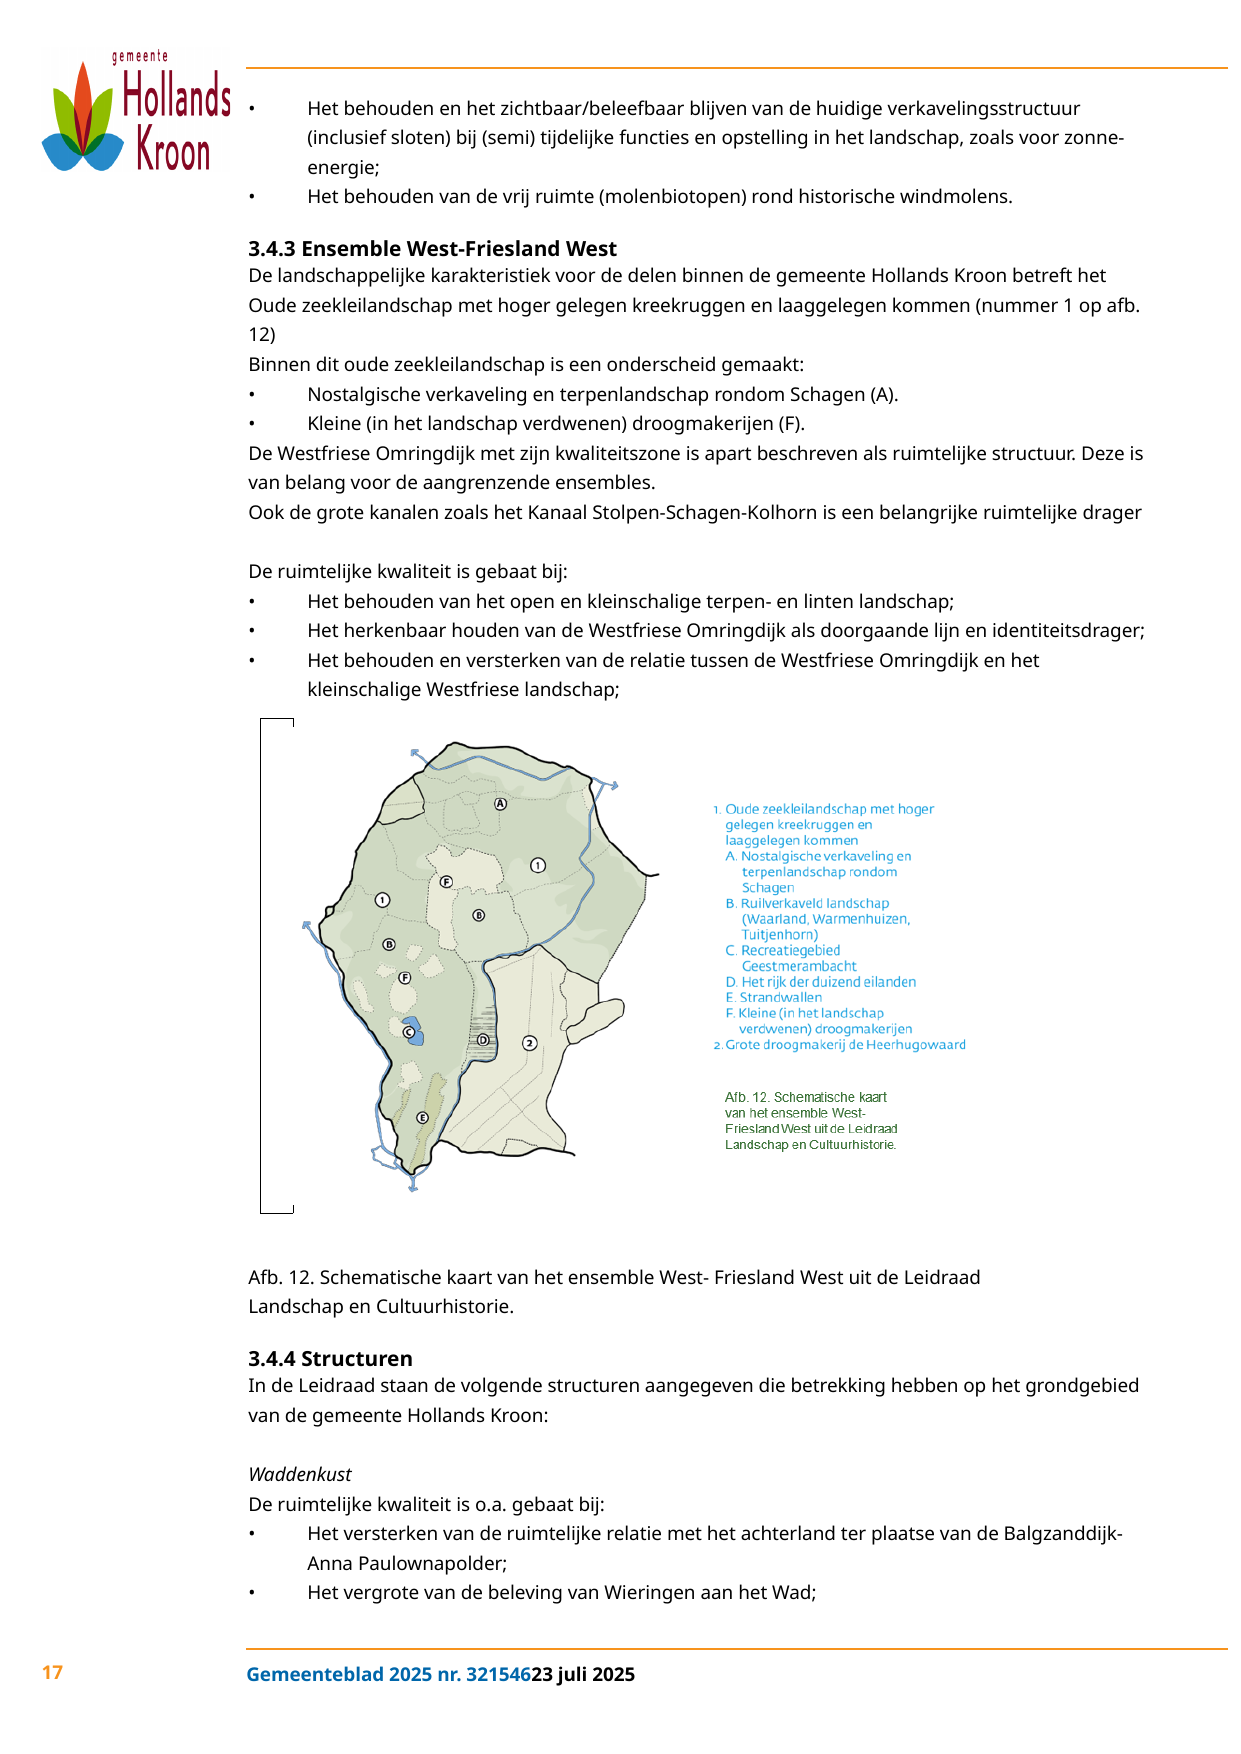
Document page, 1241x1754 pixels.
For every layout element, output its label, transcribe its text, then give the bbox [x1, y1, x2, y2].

list Het behouden en het zichtbaar/beleefbaar blijven van de huidige verkavelingsstructuur (inclusief sloten) bij (semi) tijdelijke functies en opstelling in het landschap, zoals voor zonne-energie; [248, 95, 1152, 180]
text De landschappelijke karakteristiek voor de delen binnen de gemeente Hollands Kroon betreft het Oude zeekleilandschap met hoger gelegen kreekruggen en laaggelegen kommen (nummer 1 op afb. 12) [248, 262, 1152, 347]
text In de Leidraad staan de volgende structuren aangegeven die betrekking hebben op het grondgebied van de gemeente Hollands Kroon: [248, 1372, 1152, 1428]
text Ook de grote kanalen zoals het Kanaal Stolpen-Schagen-Kolhorn is een belangrijke ruimtelijke drager [248, 499, 1152, 525]
picture [268, 727, 978, 1205]
text De Westfriese Omringdijk met zijn kwaliteitszone is apart beschreven als ruimtelijke structuur. Deze is van belang voor de aangrenzende ensembles. [248, 440, 1152, 495]
list Het behouden van het open en kleinschalige terpen- en linten landschap; [248, 588, 1152, 613]
text De ruimtelijke kwaliteit is gebaat bij: [248, 558, 1152, 584]
picture [41, 47, 231, 172]
text Afb. 12. Schematische kaart van het ensemble West- Friesland West uit de Leidraad Landschap en Cultuurhistorie. [248, 1264, 1152, 1319]
list Het herkenbaar houden van de Westfriese Omringdijk als doorgaande lijn en identiteitsdrager; [248, 617, 1152, 643]
text De ruimtelijke kwaliteit is o.a. gebaat bij: [248, 1491, 1152, 1517]
list Kleine (in het landschap verdwenen) droogmakerijen (F). [248, 410, 1152, 436]
list Het behouden en versterken van de relatie tussen de Westfriese Omringdijk en het kleinschalige Westfriese landschap; [248, 647, 1152, 702]
text 3.4.3 Ensemble West-Friesland West [248, 234, 1152, 262]
text Binnen dit oude zeekleilandschap is een onderscheid gemaakt: [248, 351, 1152, 377]
list Het behouden van de vrij ruimte (molenbiotopen) rond historische windmolens. [248, 183, 1152, 209]
list Het vergrote van de beleving van Wieringen aan het Wad; [248, 1579, 1152, 1605]
list Het versterken van de ruimtelijke relatie met het achterland ter plaatse van de Balgzanddijk- Anna Paulownapolder; [248, 1520, 1152, 1576]
text Waddenkust [248, 1461, 1152, 1487]
list Nostalgische verkaveling en terpenlandschap rondom Schagen (A). [248, 381, 1152, 406]
text 3.4.4 Structuren [248, 1344, 1152, 1372]
